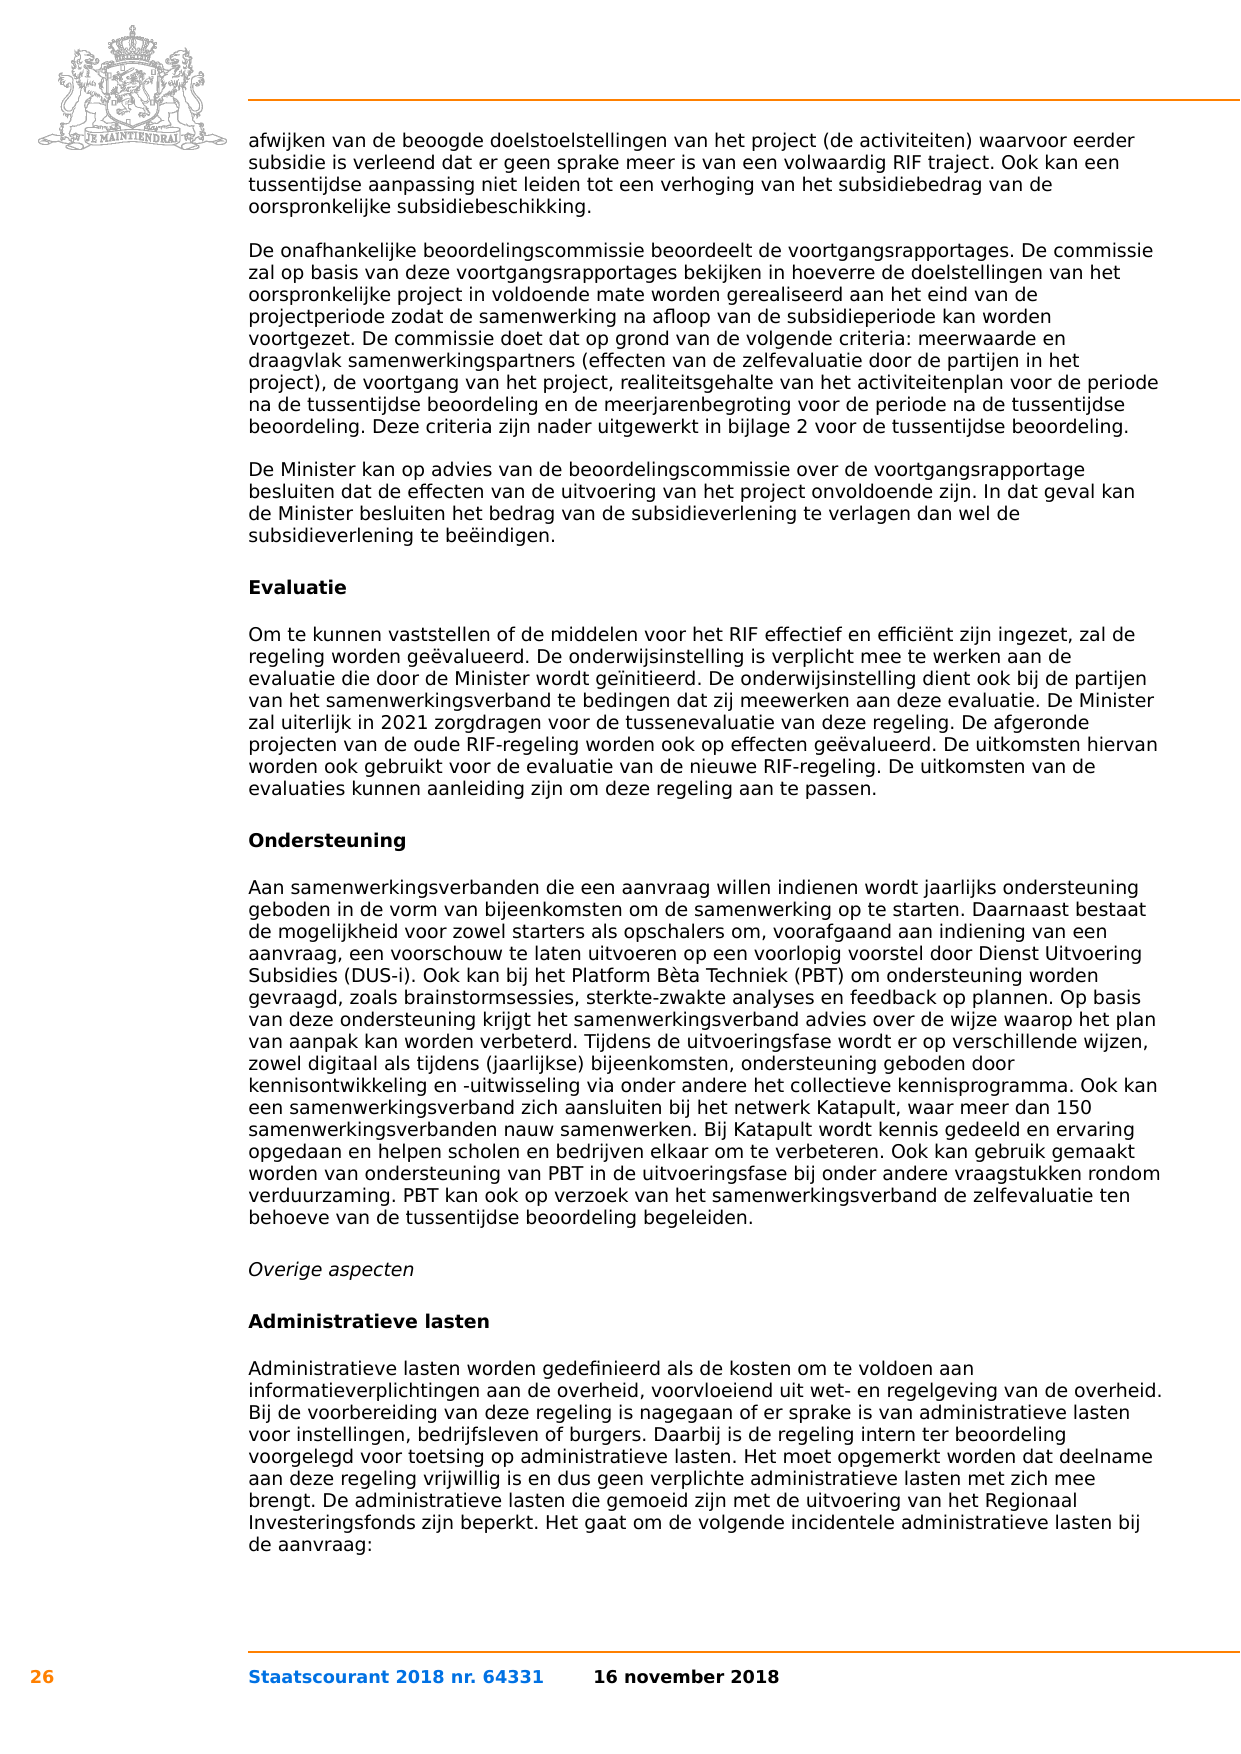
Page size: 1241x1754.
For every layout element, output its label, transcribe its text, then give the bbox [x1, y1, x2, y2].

picture [38, 25, 227, 150]
text Administratieve lasten worden gedefinieerd als de kosten om te voldoen aan informatieverplichtingen aan de overheid, voorvloeiend uit wet- en regelgeving van de overheid. Bij de voorbereiding van deze regeling is nagegaan of er sprake is van administratieve lasten voor instellingen, bedrijfsleven of burgers. Daarbij is de regeling intern ter beoordeling voorgelegd voor toetsing op administratieve lasten. Het moet opgemerkt worden dat deelname aan deze regeling vrijwillig is en dus geen verplichte administratieve lasten met zich mee brengt. De administratieve lasten die gemoeid zijn met de uitvoering van het Regionaal Investeringsfonds zijn beperkt. Het gaat om de volgende incidentele administratieve lasten bij de aanvraag: [248, 1358, 1163, 1556]
subtitle Overige aspecten [248, 1259, 1163, 1281]
text Om te kunnen vaststellen of de middelen voor het RIF effectief en efficiënt zijn ingezet, zal de regeling worden geëvalueerd. De onderwijsinstelling is verplicht mee te werken aan de evaluatie die door de Minister wordt geïnitieerd. De onderwijsinstelling dient ook bij de partijen van het samenwerkingsverband te bedingen dat zij meewerken aan deze evaluatie. De Minister zal uiterlijk in 2021 zorgdragen voor de tussenevaluatie van deze regeling. De afgeronde projecten van de oude RIF-regeling worden ook op effecten geëvalueerd. De uitkomsten hiervan worden ook gebruikt voor de evaluatie van de nieuwe RIF-regeling. De uitkomsten van de evaluaties kunnen aanleiding zijn om deze regeling aan te passen. [248, 624, 1163, 800]
text De Minister kan op advies van de beoordelingscommissie over de voortgangsrapportage besluiten dat de effecten van de uitvoering van het project onvoldoende zijn. In dat geval kan de Minister besluiten het bedrag van de subsidieverlening te verlagen dan wel de subsidieverlening te beëindigen. [248, 459, 1163, 547]
text Aan samenwerkingsverbanden die een aanvraag willen indienen wordt jaarlijks ondersteuning geboden in de vorm van bijeenkomsten om de samenwerking op te starten. Daarnaast bestaat de mogelijkheid voor zowel starters als opschalers om, voorafgaand aan indiening van een aanvraag, een voorschouw te laten uitvoeren op een voorlopig voorstel door Dienst Uitvoering Subsidies (DUS-i). Ook kan bij het Platform Bèta Techniek (PBT) om ondersteuning worden gevraagd, zoals brainstormsessies, sterkte-zwakte analyses en feedback op plannen. Op basis van deze ondersteuning krijgt het samenwerkingsverband advies over de wijze waarop het plan van aanpak kan worden verbeterd. Tijdens de uitvoeringsfase wordt er op verschillende wijzen, zowel digitaal als tijdens (jaarlijkse) bijeenkomsten, ondersteuning geboden door kennisontwikkeling en -uitwisseling via onder andere het collectieve kennisprogramma. Ook kan een samenwerkingsverband zich aansluiten bij het netwerk Katapult, waar meer dan 150 samenwerkingsverbanden nauw samenwerken. Bij Katapult wordt kennis gedeeld en ervaring opgedaan en helpen scholen en bedrijven elkaar om te verbeteren. Ook kan gebruik gemaakt worden van ondersteuning van PBT in de uitvoeringsfase bij onder andere vraagstukken rondom verduurzaming. PBT kan ook op verzoek van het samenwerkingsverband de zelfevaluatie ten behoeve van de tussentijdse beoordeling begeleiden. [248, 877, 1163, 1229]
text De onafhankelijke beoordelingscommissie beoordeelt de voortgangsrapportages. De commissie zal op basis van deze voortgangsrapportages bekijken in hoeverre de doelstellingen van het oorspronkelijke project in voldoende mate worden gerealiseerd aan het eind van de projectperiode zodat de samenwerking na afloop van de subsidieperiode kan worden voortgezet. De commissie doet dat op grond van de volgende criteria: meerwaarde en draagvlak samenwerkingspartners (effecten van de zelfevaluatie door de partijen in het project), de voortgang van het project, realiteitsgehalte van het activiteitenplan voor de periode na de tussentijdse beoordeling en de meerjarenbegroting voor de periode na de tussentijdse beoordeling. Deze criteria zijn nader uitgewerkt in bijlage 2 voor de tussentijdse beoordeling. [248, 240, 1163, 437]
subtitle Evaluatie [248, 577, 1163, 599]
text afwijken van de beoogde doelstoelstellingen van het project (de activiteiten) waarvoor eerder subsidie is verleend dat er geen sprake meer is van een volwaardig RIF traject. Ook kan een tussentijdse aanpassing niet leiden tot een verhoging van het subsidiebedrag van de oorspronkelijke subsidiebeschikking. [248, 130, 1163, 218]
subtitle Administratieve lasten [248, 1311, 1163, 1333]
subtitle Ondersteuning [248, 830, 1163, 852]
